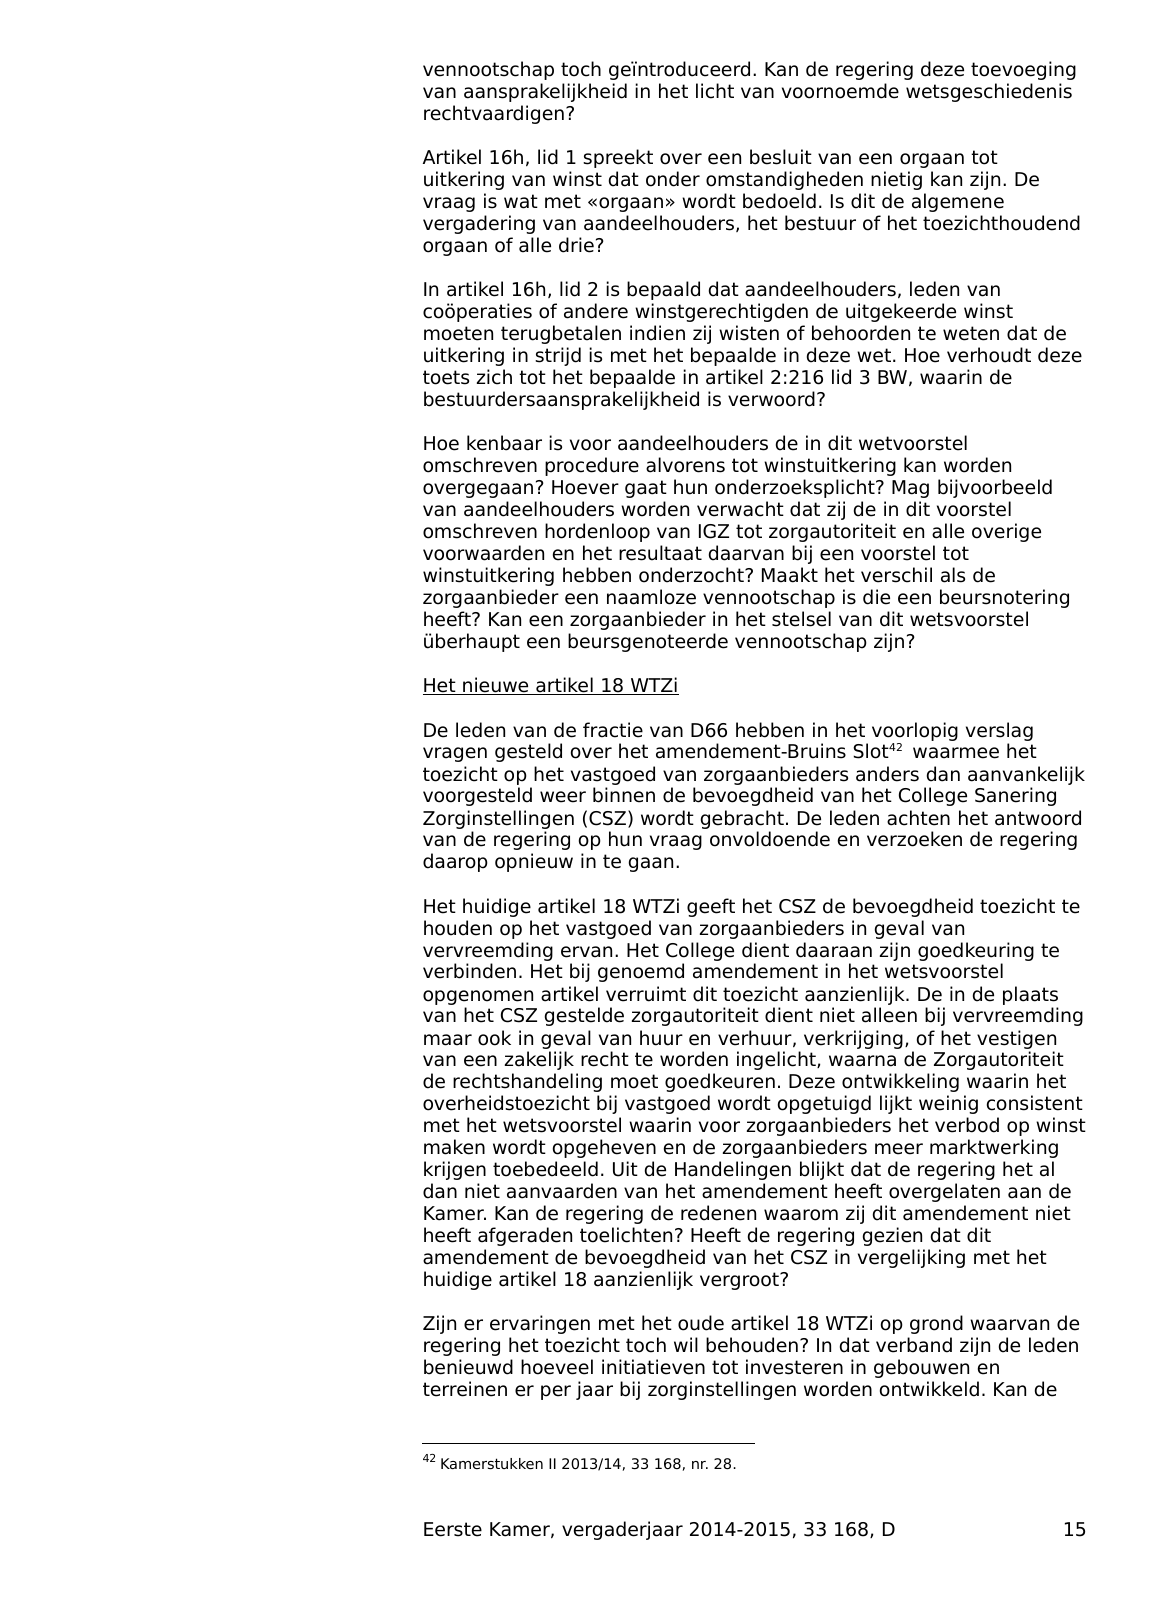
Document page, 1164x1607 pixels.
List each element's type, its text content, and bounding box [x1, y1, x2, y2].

text Artikel 16h, lid 1 spreekt over een besluit van een orgaan tot uitkering van winst dat onder omstandigheden nietig kan zijn. De vraag is wat met «orgaan» wordt bedoeld. Is dit de algemene vergadering van aandeelhouders, het bestuur of het toezichthoudend orgaan of alle drie? [422, 147, 1087, 257]
text Kamerstukken II 2013/14, 33 168, nr. 28. [422, 1452, 1087, 1474]
text In artikel 16h, lid 2 is bepaald dat aandeelhouders, leden van coöperaties of andere winstgerechtigden de uitgekeerde winst moeten terugbetalen indien zij wisten of behoorden te weten dat de uitkering in strijd is met het bepaalde in deze wet. Hoe verhoudt deze toets zich tot het bepaalde in artikel 2:216 lid 3 BW, waarin de bestuurdersaansprakelijkheid is verwoord? [422, 279, 1087, 411]
text Het huidige artikel 18 WTZi geeft het CSZ de bevoegdheid toezicht te houden op het vastgoed van zorgaanbieders in geval van vervreemding ervan. Het College dient daaraan zijn goedkeuring te verbinden. Het bij genoemd amendement in het wetsvoorstel opgenomen artikel verruimt dit toezicht aanzienlijk. De in de plaats van het CSZ gestelde zorgautoriteit dient niet alleen bij vervreemding maar ook in geval van huur en verhuur, verkrijging, of het vestigen van een zakelijk recht te worden ingelicht, waarna de Zorgautoriteit de rechtshandeling moet goedkeuren. Deze ontwikkeling waarin het overheidstoezicht bij vastgoed wordt opgetuigd lijkt weinig consistent met het wetsvoorstel waarin voor zorgaanbieders het verbod op winst maken wordt opgeheven en de zorgaanbieders meer marktwerking krijgen toebedeeld. Uit de Handelingen blijkt dat de regering het al dan niet aanvaarden van het amendement heeft overgelaten aan de Kamer. Kan de regering de redenen waarom zij dit amendement niet heeft afgeraden toelichten? Heeft de regering gezien dat dit amendement de bevoegdheid van het CSZ in vergelijking met het huidige artikel 18 aanzienlijk vergroot? [422, 896, 1087, 1291]
text Zijn er ervaringen met het oude artikel 18 WTZi op grond waarvan de regering het toezicht toch wil behouden? In dat verband zijn de leden benieuwd hoeveel initiatieven tot investeren in gebouwen en terreinen er per jaar bij zorginstellingen worden ontwikkeld. Kan de [422, 1313, 1087, 1401]
text Hoe kenbaar is voor aandeelhouders de in dit wetvoorstel omschreven procedure alvorens tot winstuitkering kan worden overgegaan? Hoever gaat hun onderzoeksplicht? Mag bijvoorbeeld van aandeelhouders worden verwacht dat zij de in dit voorstel omschreven hordenloop van IGZ tot zorgautoriteit en alle overige voorwaarden en het resultaat daarvan bij een voorstel tot winstuitkering hebben onderzocht? Maakt het verschil als de zorgaanbieder een naamloze vennootschap is die een beursnotering heeft? Kan een zorgaanbieder in het stelsel van dit wetsvoorstel überhaupt een beursgenoteerde vennootschap zijn? [422, 433, 1087, 653]
subtitle Het nieuwe artikel 18 WTZi [422, 675, 1087, 697]
text De leden van de fractie van D66 hebben in het voorlopig verslag vragen gesteld over het amendement-Bruins Slot waarmee het toezicht op het vastgoed van zorgaanbieders anders dan aanvankelijk voorgesteld weer binnen de bevoegdheid van het College Sanering Zorginstellingen (CSZ) wordt gebracht. De leden achten het antwoord van de regering op hun vraag onvoldoende en verzoeken de regering daarop opnieuw in te gaan. [422, 719, 1087, 873]
text vennootschap toch geïntroduceerd. Kan de regering deze toevoeging van aansprakelijkheid in het licht van voornoemde wetsgeschiedenis rechtvaardigen? [422, 59, 1087, 125]
